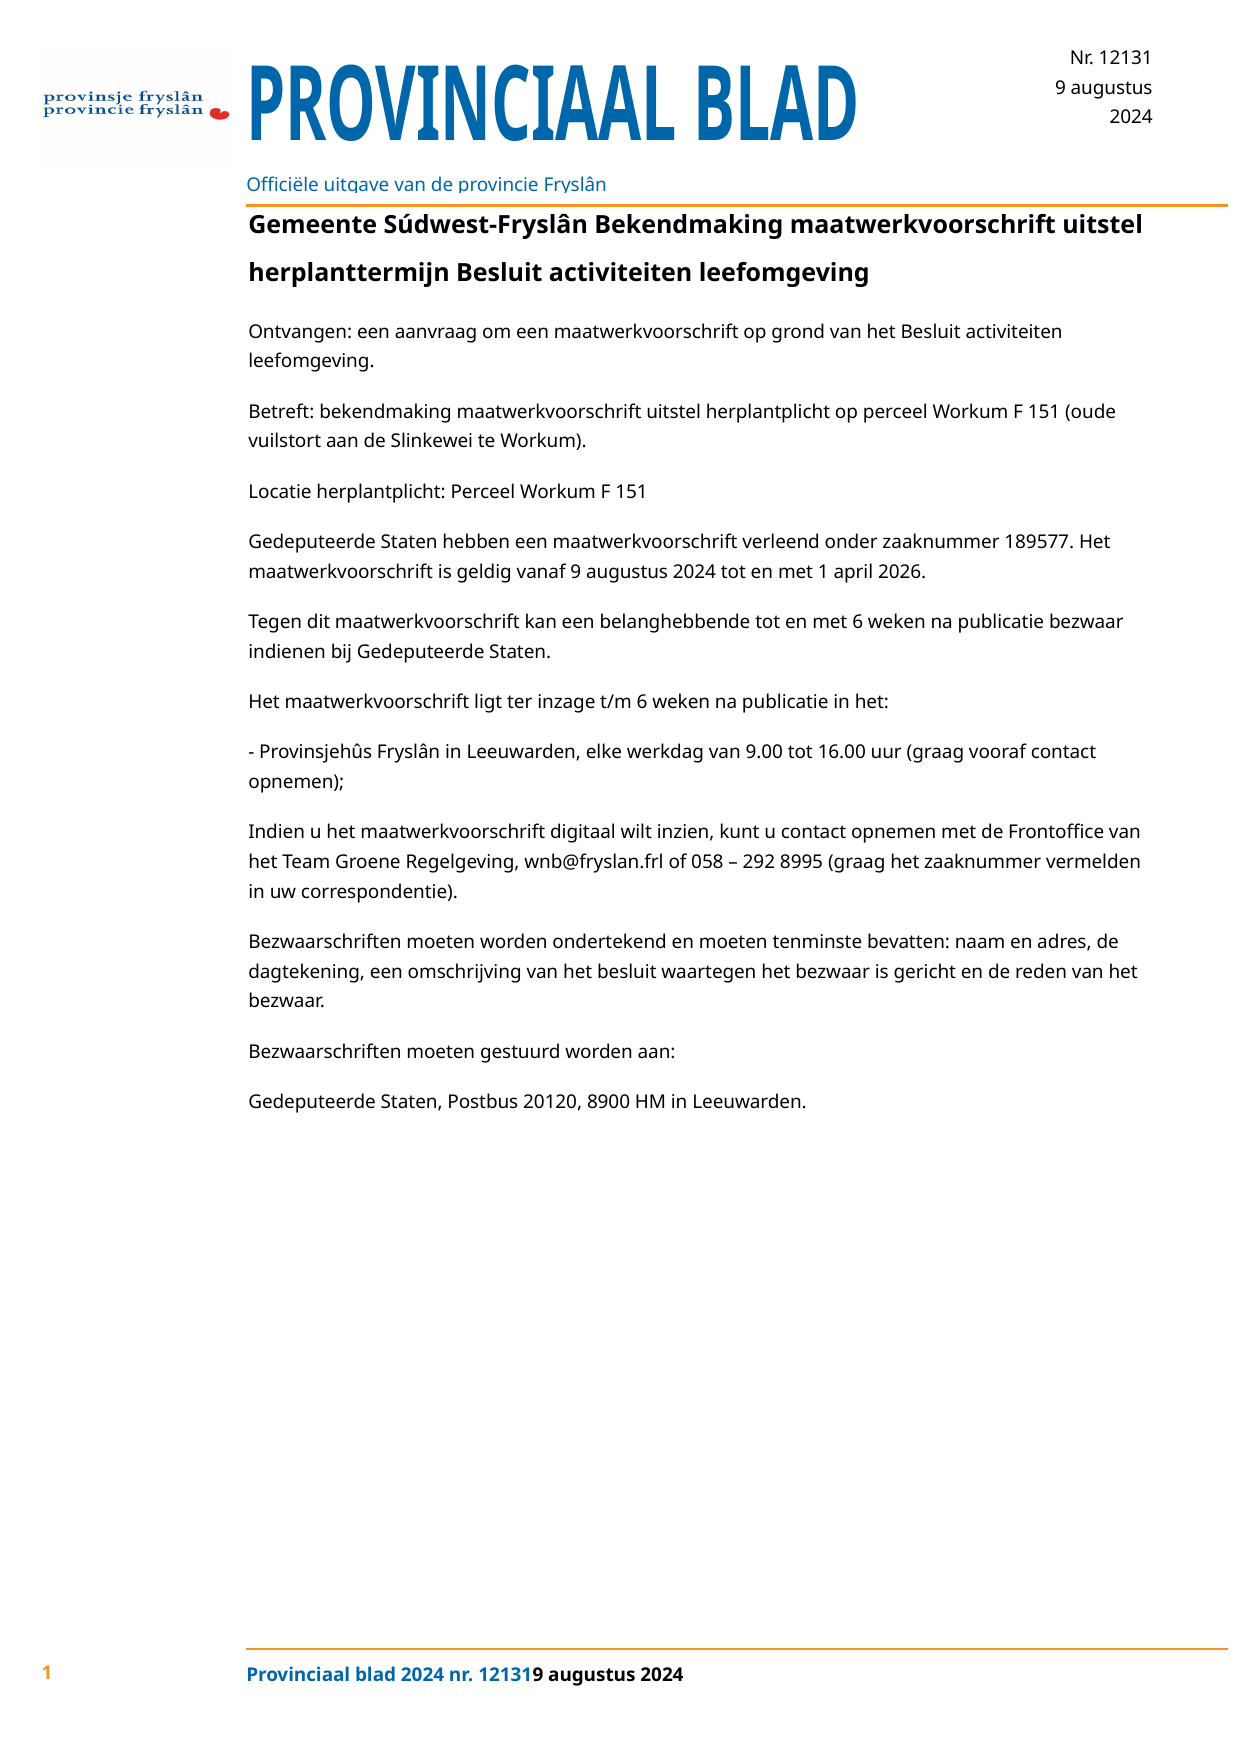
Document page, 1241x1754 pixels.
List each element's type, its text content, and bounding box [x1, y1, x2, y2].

text Indien u het maatwerkvoorschrift digitaal wilt inzien, kunt u contact opnemen met de Frontoffice van het Team Groene Regelgeving, wnb@fryslan.frl of 058 – 292 8995 (graag het zaaknummer vermelden in uw correspondentie). [248, 819, 1152, 904]
text Ontvangen: een aanvraag om een maatwerkvoorschrift op grond van het Besluit activiteiten leefomgeving. [248, 318, 1152, 373]
text Betreft: bekendmaking maatwerkvoorschrift uitstel herplantplicht op perceel Workum F 151 (oude vuilstort aan de Slinkewei te Workum). [248, 398, 1152, 453]
text Het maatwerkvoorschrift ligt ter inzage t/m 6 weken na publicatie in het: [248, 688, 1152, 714]
text Locatie herplantplicht: Perceel Workum F 151 [248, 478, 1152, 504]
text Bezwaarschriften moeten worden ondertekend en moeten tenminste bevatten: naam en adres, de dagtekening, een omschrijving van het besluit waartegen het bezwaar is gericht en de reden van het bezwaar. [248, 928, 1152, 1013]
text Gedeputeerde Staten hebben een maatwerkvoorschrift verleend onder zaaknummer 189577. Het maatwerkvoorschrift is geldig vanaf 9 augustus 2024 tot en met 1 april 2026. [248, 528, 1152, 584]
text Gedeputeerde Staten, Postbus 20120, 8900 HM in Leeuwarden. [248, 1088, 1152, 1114]
text Gemeente Súdwest-Fryslân Bekendmaking maatwerkvoorschrift uitstel herplanttermijn Besluit activiteiten leefomgeving [248, 207, 1152, 288]
text Tegen dit maatwerkvoorschrift kan een belanghebbende tot en met 6 weken na publicatie bezwaar indienen bij Gedeputeerde Staten. [248, 608, 1152, 664]
text Bezwaarschriften moeten gestuurd worden aan: [248, 1038, 1152, 1064]
text - Provinsjehûs Fryslân in Leeuwarden, elke werkdag van 9.00 tot 16.00 uur (graag vooraf contact opnemen); [248, 739, 1152, 794]
picture [41, 47, 231, 172]
